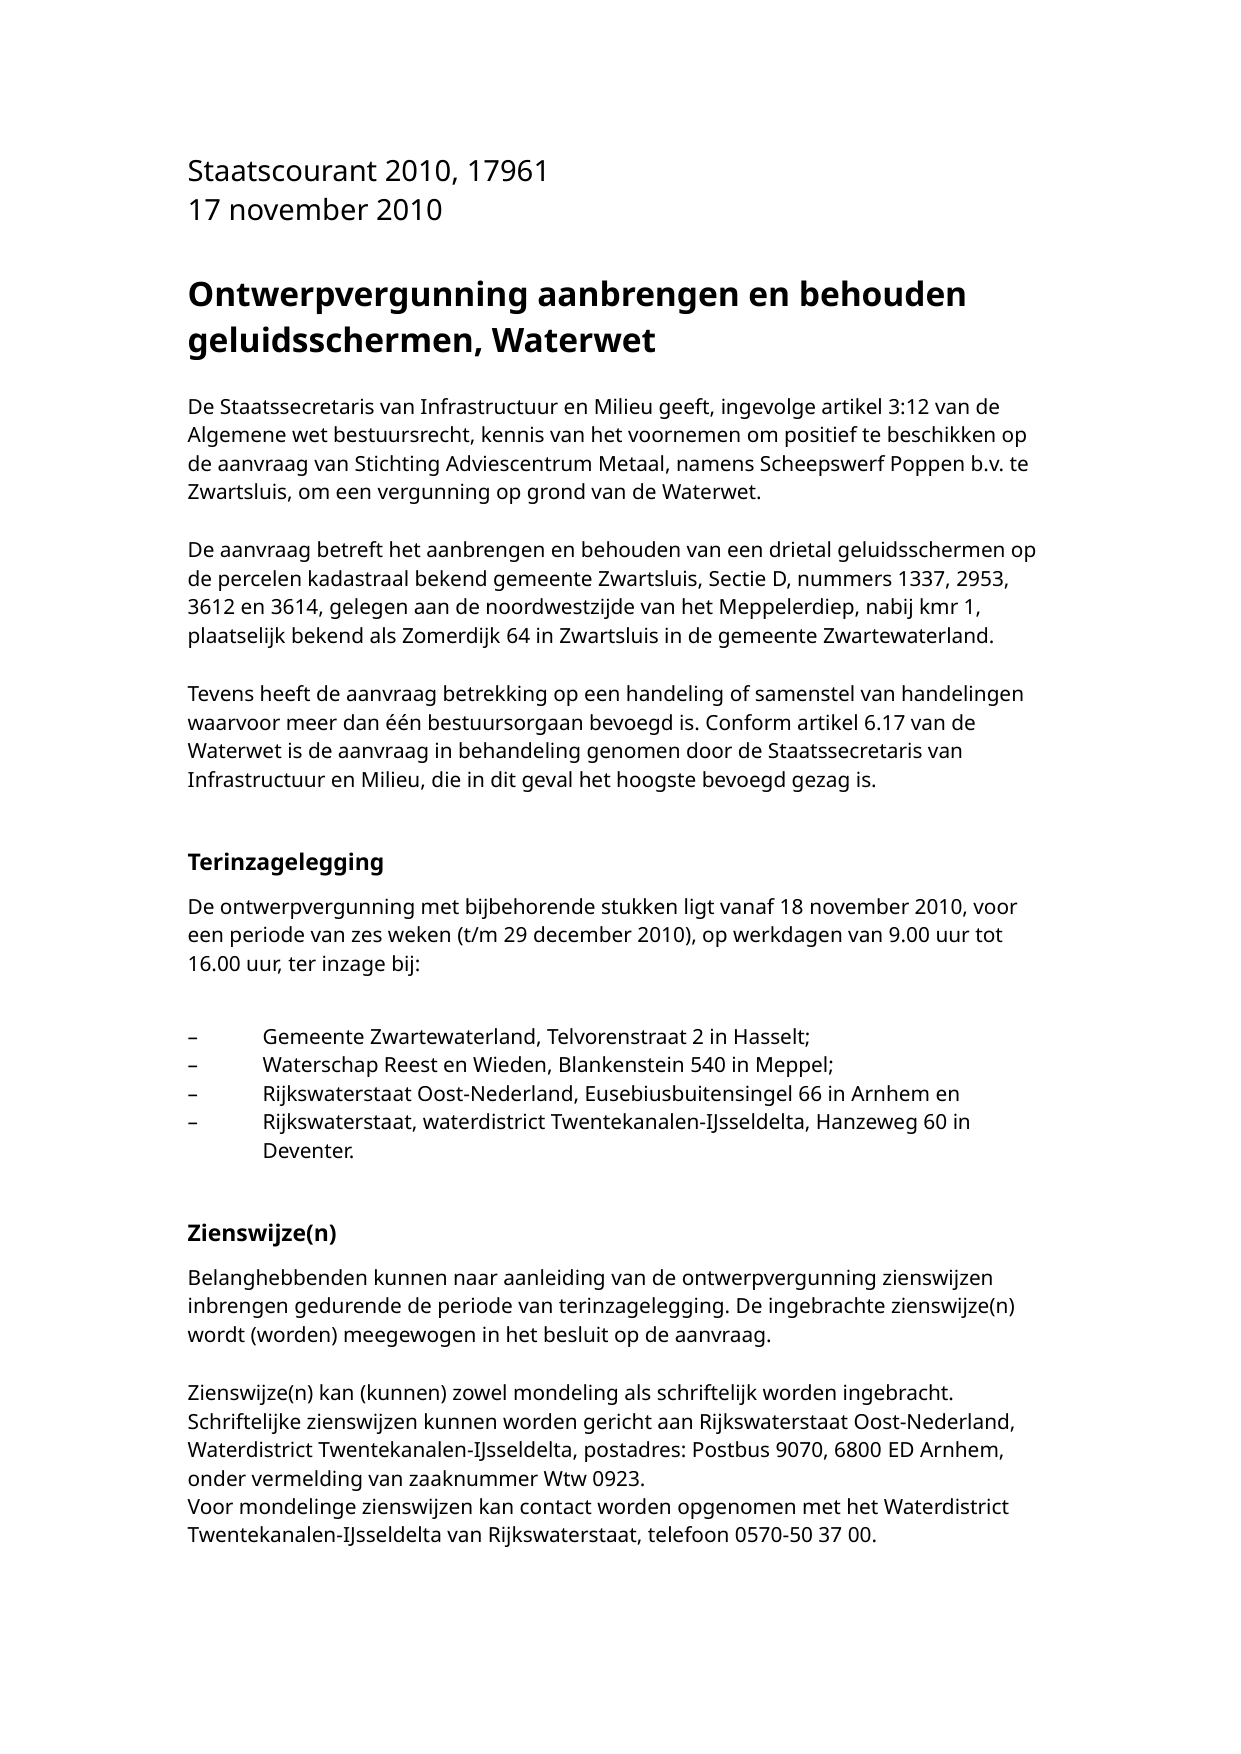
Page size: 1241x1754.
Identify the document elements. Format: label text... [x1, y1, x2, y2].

list Rijkswaterstaat, waterdistrict Twentekanalen-IJsseldelta, Hanzeweg 60 in Deventer. [187, 1107, 1053, 1164]
text De aanvraag betreft het aanbrengen en behouden van een drietal geluidsschermen op de percelen kadastraal bekend gemeente Zwartsluis, Sectie D, nummers 1337, 2953, 3612 en 3614, gelegen aan de noordwestzijde van het Meppelerdiep, nabij kmr 1, plaatselijk bekend als Zomerdijk 64 in Zwartsluis in de gemeente Zwartewaterland. [187, 536, 1053, 649]
subtitle Zienswijze(n) [187, 1217, 1053, 1248]
text Zienswijze(n) kan (kunnen) zowel mondeling als schriftelijk worden ingebracht. Schriftelijke zienswijzen kunnen worden gericht aan Rijkswaterstaat Oost-Nederland, Waterdistrict Twentekanalen-IJsseldelta, postadres: Postbus 9070, 6800 ED Arnhem, onder vermelding van zaaknummer Wtw 0923. [187, 1378, 1053, 1492]
list Waterschap Reest en Wieden, Blankenstein 540 in Meppel; [187, 1051, 1053, 1079]
subtitle Terinzagelegging [187, 846, 1053, 877]
subtitle Ontwerpvergunning aanbrengen en behouden geluidsschermen, Waterwet [187, 271, 1053, 362]
list Gemeente Zwartewaterland, Telvorenstraat 2 in Hasselt; [187, 1022, 1053, 1051]
text Voor mondelinge zienswijzen kan contact worden opgenomen met het Waterdistrict Twentekanalen-IJsseldelta van Rijkswaterstaat, telefoon 0570-50 37 00. [187, 1492, 1053, 1549]
text Belanghebbenden kunnen naar aanleiding van de ontwerpvergunning zienswijzen inbrengen gedurende de periode van terinzagelegging. De ingebrachte zienswijze(n) wordt (worden) meegewogen in het besluit op de aanvraag. [187, 1263, 1053, 1348]
list Rijkswaterstaat Oost-Nederland, Eusebiusbuitensingel 66 in Arnhem en [187, 1079, 1053, 1107]
text 17 november 2010 [187, 190, 1053, 229]
text Staatscourant 2010, 17961 [187, 150, 1053, 190]
text Tevens heeft de aanvraag betrekking op een handeling of samenstel van handelingen waarvoor meer dan één bestuursorgaan bevoegd is. Conform artikel 6.17 van de Waterwet is de aanvraag in behandeling genomen door de Staatssecretaris van Infrastructuur en Milieu, die in dit geval het hoogste bevoegd gezag is. [187, 679, 1053, 793]
text De Staatssecretaris van Infrastructuur en Milieu geeft, ingevolge artikel 3:12 van de Algemene wet bestuursrecht, kennis van het voornemen om positief te beschikken op de aanvraag van Stichting Adviescentrum Metaal, namens Scheepswerf Poppen b.v. te Zwartsluis, om een vergunning op grond van de Waterwet. [187, 392, 1053, 506]
text De ontwerpvergunning met bijbehorende stukken ligt vanaf 18 november 2010, voor een periode van zes weken (t/m 29 december 2010), op werkdagen van 9.00 uur tot 16.00 uur, ter inzage bij: [187, 892, 1053, 977]
